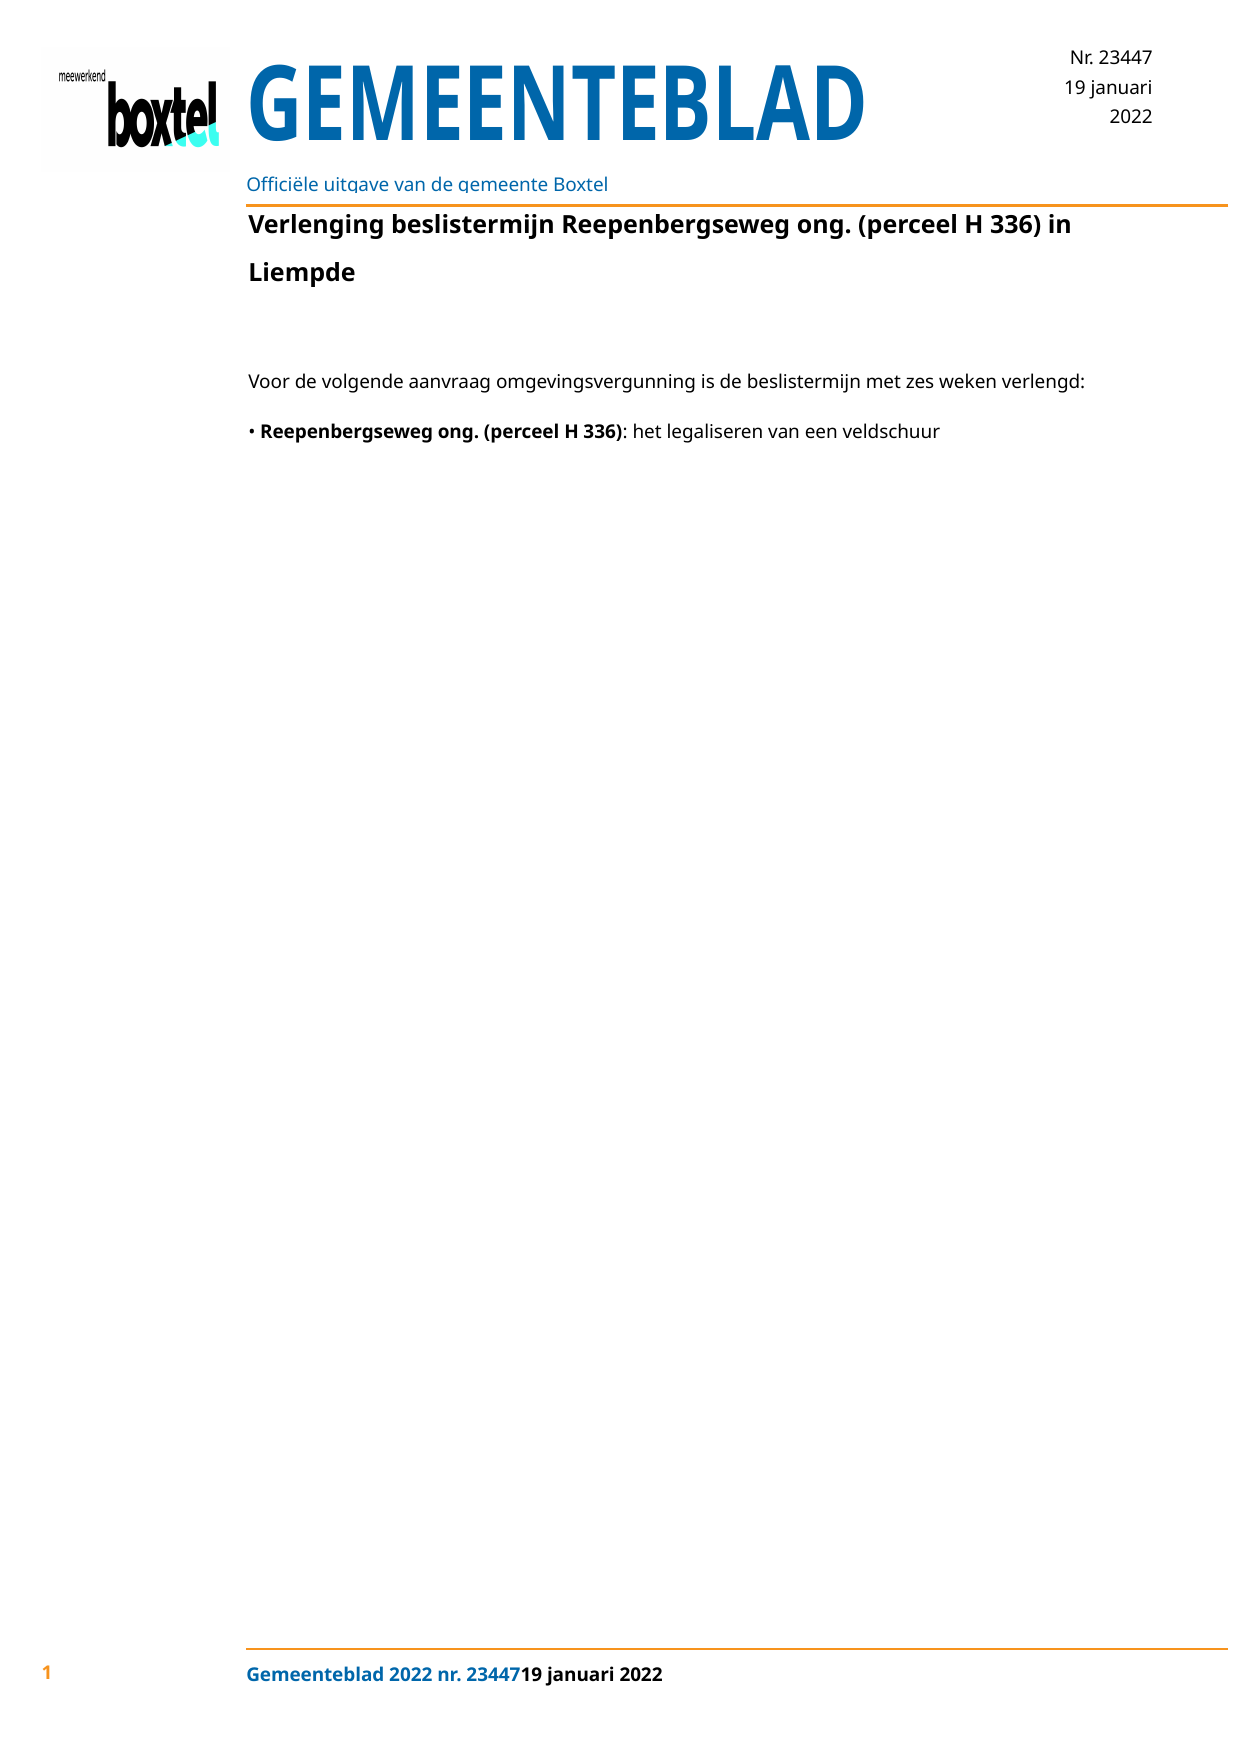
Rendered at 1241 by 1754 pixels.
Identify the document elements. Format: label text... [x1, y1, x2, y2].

picture [41, 47, 231, 172]
text Voor de volgende aanvraag omgevingsvergunning is de beslistermijn met zes weken verlengd: [248, 368, 1152, 394]
text Verlenging beslistermijn Reepenbergseweg ong. (perceel H 336) in Liempde [248, 207, 1152, 288]
text • Reepenbergseweg ong. (perceel H 336): het legaliseren van een veldschuur [248, 419, 1152, 444]
